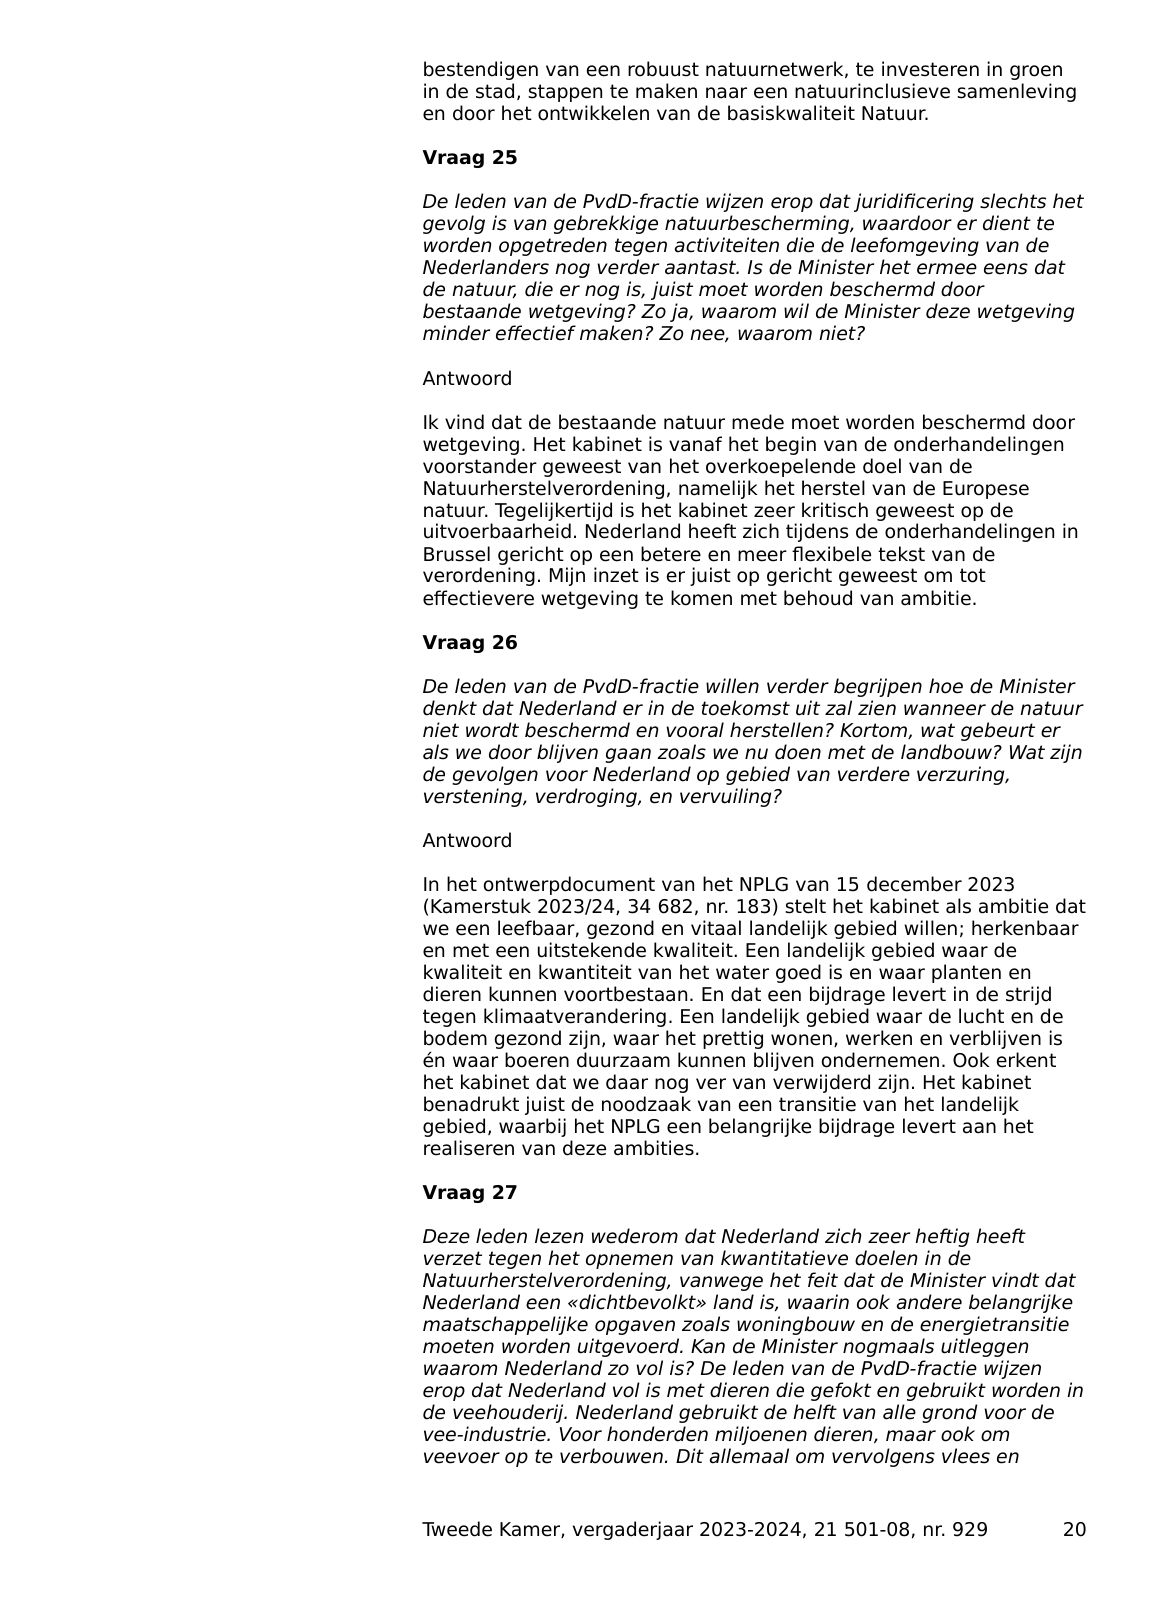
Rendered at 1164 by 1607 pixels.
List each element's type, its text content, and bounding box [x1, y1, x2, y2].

text In het ontwerpdocument van het NPLG van 15 december 2023 (Kamerstuk 2023/24, 34 682, nr. 183) stelt het kabinet als ambitie dat we een leefbaar, gezond en vitaal landelijk gebied willen; herkenbaar en met een uitstekende kwaliteit. Een landelijk gebied waar de kwaliteit en kwantiteit van het water goed is en waar planten en dieren kunnen voortbestaan. En dat een bijdrage levert in de strijd tegen klimaatverandering. Een landelijk gebied waar de lucht en de bodem gezond zijn, waar het prettig wonen, werken en verblijven is én waar boeren duurzaam kunnen blijven ondernemen. Ook erkent het kabinet dat we daar nog ver van verwijderd zijn. Het kabinet benadrukt juist de noodzaak van een transitie van het landelijk gebied, waarbij het NPLG een belangrijke bijdrage levert aan het realiseren van deze ambities. [422, 874, 1087, 1160]
text Ik vind dat de bestaande natuur mede moet worden beschermd door wetgeving. Het kabinet is vanaf het begin van de onderhandelingen voorstander geweest van het overkoepelende doel van de Natuurherstelverordening, namelijk het herstel van de Europese natuur. Tegelijkertijd is het kabinet zeer kritisch geweest op de uitvoerbaarheid. Nederland heeft zich tijdens de onderhandelingen in Brussel gericht op een betere en meer flexibele tekst van de verordening. Mijn inzet is er juist op gericht geweest om tot effectievere wetgeving te komen met behoud van ambitie. [422, 412, 1087, 609]
text bestendigen van een robuust natuurnetwerk, te investeren in groen in de stad, stappen te maken naar een natuurinclusieve samenleving en door het ontwikkelen van de basiskwaliteit Natuur. [422, 59, 1087, 125]
text De leden van de PvdD-fractie wijzen erop dat juridificering slechts het gevolg is van gebrekkige natuurbescherming, waardoor er dient te worden opgetreden tegen activiteiten die de leefomgeving van de Nederlanders nog verder aantast. Is de Minister het ermee eens dat de natuur, die er nog is, juist moet worden beschermd door bestaande wetgeving? Zo ja, waarom wil de Minister deze wetgeving minder effectief maken? Zo nee, waarom niet? [422, 191, 1087, 345]
subtitle Vraag 26 [422, 632, 1087, 653]
subtitle Vraag 25 [422, 147, 1087, 169]
text De leden van de PvdD-fractie willen verder begrijpen hoe de Minister denkt dat Nederland er in de toekomst uit zal zien wanneer de natuur niet wordt beschermd en vooral herstellen? Kortom, wat gebeurt er als we door blijven gaan zoals we nu doen met de landbouw? Wat zijn de gevolgen voor Nederland op gebied van verdere verzuring, verstening, verdroging, en vervuiling? [422, 676, 1087, 808]
subtitle Antwoord [422, 367, 1087, 389]
subtitle Vraag 27 [422, 1182, 1087, 1204]
text Deze leden lezen wederom dat Nederland zich zeer heftig heeft verzet tegen het opnemen van kwantitatieve doelen in de Natuurherstelverordening, vanwege het feit dat de Minister vindt dat Nederland een «dichtbevolkt» land is, waarin ook andere belangrijke maatschappelijke opgaven zoals woningbouw en de energietransitie moeten worden uitgevoerd. Kan de Minister nogmaals uitleggen waarom Nederland zo vol is? De leden van de PvdD-fractie wijzen erop dat Nederland vol is met dieren die gefokt en gebruikt worden in de veehouderij. Nederland gebruikt de helft van alle grond voor de vee-industrie. Voor honderden miljoenen dieren, maar ook om veevoer op te verbouwen. Dit allemaal om vervolgens vlees en [422, 1226, 1087, 1468]
subtitle Antwoord [422, 830, 1087, 852]
